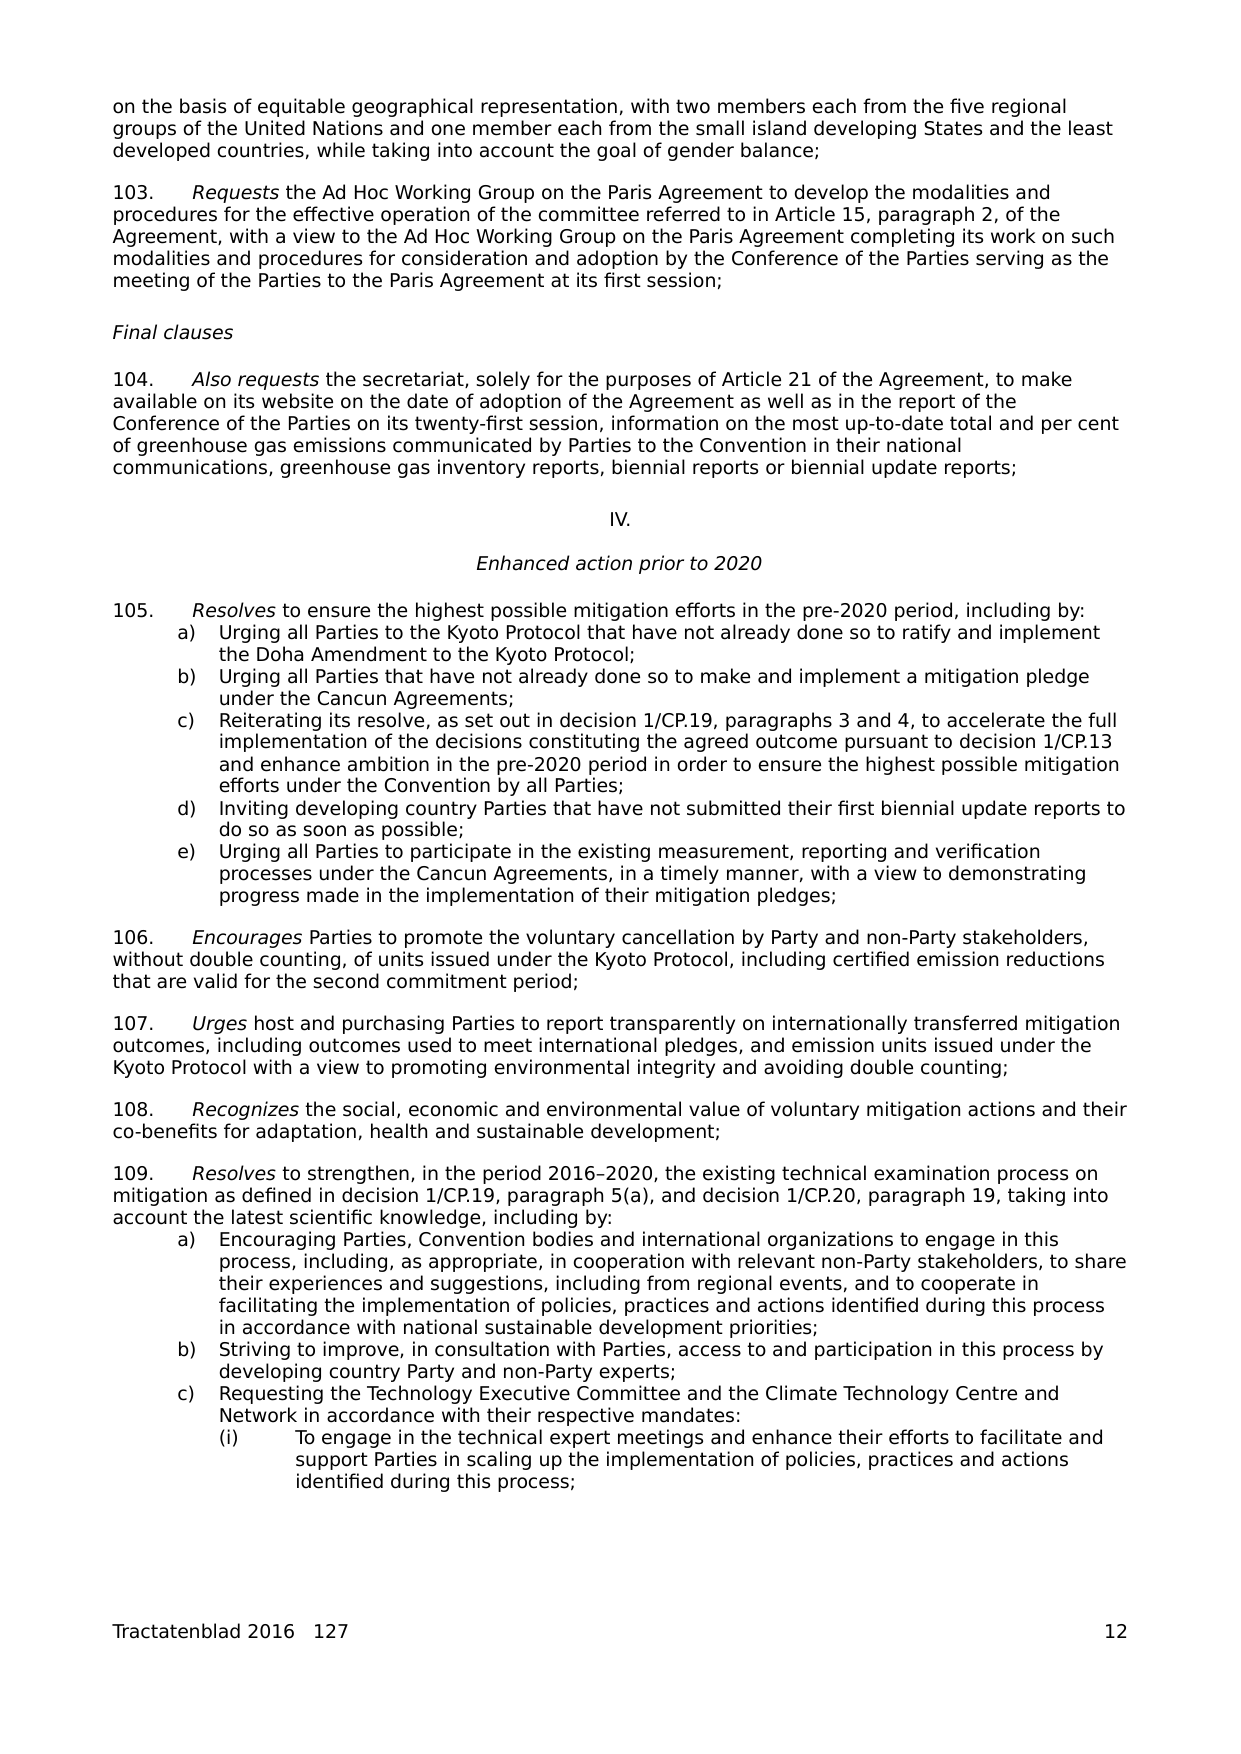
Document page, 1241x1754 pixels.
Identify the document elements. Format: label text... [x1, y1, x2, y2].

text c) Requesting the Technology Executive Committee and the Climate Technology Centre and Network in accordance with their respective mandates: [177, 1383, 1128, 1427]
text b) Urging all Parties that have not already done so to make and implement a mitigation pledge under the Cancun Agreements; [177, 666, 1128, 709]
text 103. Requests the Ad Hoc Working Group on the Paris Agreement to develop the modalities and procedures for the effective operation of the committee referred to in Article 15, paragraph 2, of the Agreement, with a view to the Ad Hoc Working Group on the Paris Agreement completing its work on such modalities and procedures for consideration and adoption by the Conference of the Parties serving as the meeting of the Parties to the Paris Agreement at its first session; [112, 182, 1128, 292]
text c) Reiterating its resolve, as set out in decision 1/CP.19, paragraphs 3 and 4, to accelerate the full implementation of the decisions constituting the agreed outcome pursuant to decision 1/CP.13 and enhance ambition in the pre-2020 period in order to ensure the highest possible mitigation efforts under the Convention by all Parties; [177, 709, 1128, 797]
text 105. Resolves to ensure the highest possible mitigation efforts in the pre-2020 period, including by: [112, 599, 1128, 622]
text 109. Resolves to strengthen, in the period 2016–2020, the existing technical examination process on mitigation as defined in decision 1/CP.19, paragraph 5(a), and decision 1/CP.20, paragraph 19, taking into account the latest scientific knowledge, including by: [112, 1163, 1128, 1229]
subtitle Final clauses [112, 322, 1128, 344]
text a) Urging all Parties to the Kyoto Protocol that have not already done so to ratify and implement the Doha Amendment to the Kyoto Protocol; [177, 622, 1128, 666]
text d) Inviting developing country Parties that have not submitted their first biennial update reports to do so as soon as possible; [177, 797, 1128, 841]
text e) Urging all Parties to participate in the existing measurement, reporting and verification processes under the Cancun Agreements, in a timely manner, with a view to demonstrating progress made in the implementation of their mitigation pledges; [177, 841, 1128, 907]
text b) Striving to improve, in consultation with Parties, access to and participation in this process by developing country Party and non-Party experts; [177, 1339, 1128, 1383]
text 104. Also requests the secretariat, solely for the purposes of Article 21 of the Agreement, to make available on its website on the date of adoption of the Agreement as well as in the report of the Conference of the Parties on its twenty-first session, information on the most up-to-date total and per cent of greenhouse gas emissions communicated by Parties to the Convention in their national communications, greenhouse gas inventory reports, biennial reports or biennial update reports; [112, 369, 1128, 479]
subtitle IV. Enhanced action prior to 2020 [112, 509, 1128, 574]
text 108. Recognizes the social, economic and environmental value of voluntary mitigation actions and their co-benefits for adaptation, health and sustainable development; [112, 1099, 1128, 1143]
text 106. Encourages Parties to promote the voluntary cancellation by Party and non-Party stakeholders, without double counting, of units issued under the Kyoto Protocol, including certified emission reductions that are valid for the second commitment period; [112, 927, 1128, 993]
text 107. Urges host and purchasing Parties to report transparently on internationally transferred mitigation outcomes, including outcomes used to meet international pledges, and emission units issued under the Kyoto Protocol with a view to promoting environmental integrity and avoiding double counting; [112, 1013, 1128, 1079]
text on the basis of equitable geographical representation, with two members each from the five regional groups of the United Nations and one member each from the small island developing States and the least developed countries, while taking into account the goal of gender balance; [112, 96, 1128, 162]
text a) Encouraging Parties, Convention bodies and international organizations to engage in this process, including, as appropriate, in cooperation with relevant non-Party stakeholders, to share their experiences and suggestions, including from regional events, and to cooperate in facilitating the implementation of policies, practices and actions identified during this process in accordance with national sustainable development priorities; [177, 1229, 1128, 1339]
text (i) To engage in the technical expert meetings and enhance their efforts to facilitate and support Parties in scaling up the implementation of policies, practices and actions identified during this process; [218, 1427, 1128, 1493]
